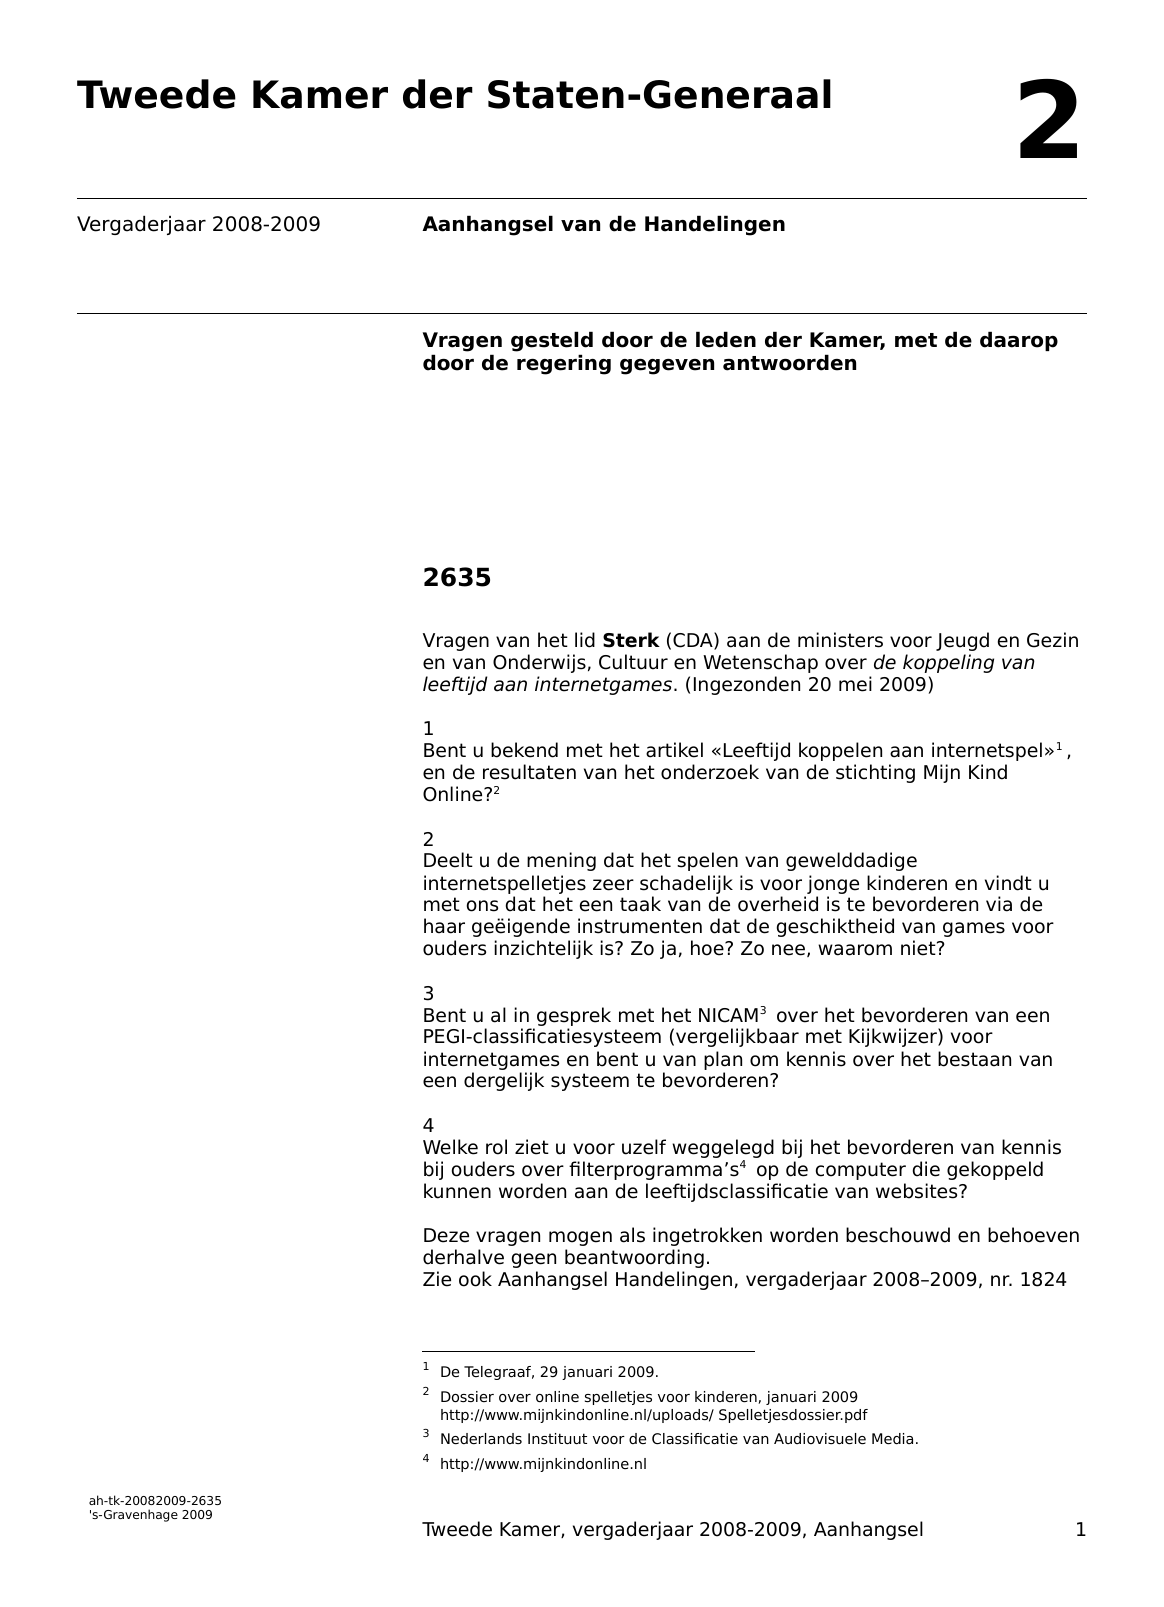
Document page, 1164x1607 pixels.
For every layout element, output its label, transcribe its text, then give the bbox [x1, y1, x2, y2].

text Bent u al in gesprek met het NICAM over het bevorderen van een PEGI-classificatiesysteem (vergelijkbaar met Kijkwijzer) voor internetgames en bent u van plan om kennis over het bestaan van een dergelijk systeem te bevorderen? [422, 1004, 1087, 1092]
table_cell Aanhangsel van de Handelingen [422, 199, 1087, 313]
text Welke rol ziet u voor uzelf weggelegd bij het bevorderen van kennis bij ouders over filterprogramma’s op de computer die gekoppeld kunnen worden aan de leeftijdsclassificatie van websites? [422, 1137, 1087, 1202]
table_cell [77, 314, 422, 375]
text De Telegraaf, 29 januari 2009. [422, 1360, 1087, 1382]
text Deelt u de mening dat het spelen van gewelddadige internetspelletjes zeer schadelijk is voor jonge kinderen en vindt u met ons dat het een taak van de overheid is te bevorderen via de haar geëigende instrumenten dat de geschiktheid van games voor ouders inzichtelijk is? Zo ja, hoe? Zo nee, waarom niet? [422, 850, 1087, 960]
table_cell Vragen gesteld door de leden der Kamer, met de daarop door de regering gegeven antwoorden [422, 314, 1087, 375]
text 2635 [422, 563, 1087, 592]
text Zie ook Aanhangsel Handelingen, vergaderjaar 2008–2009, nr. 1824 [422, 1269, 1087, 1291]
text 3 [422, 982, 1087, 1004]
text 1 [422, 718, 1087, 740]
text Bent u bekend met het artikel «Leeftijd koppelen aan internetspel», en de resultaten van het onderzoek van de stichting Mijn Kind Online? [422, 740, 1087, 806]
text Vragen van het lid Sterk (CDA) aan de ministers voor Jeugd en Gezin en van Onderwijs, Cultuur en Wetenschap over de koppeling van leeftijd aan internetgames. (Ingezonden 20 mei 2009) [422, 630, 1087, 696]
table_cell Vergaderjaar 2008-2009 [77, 199, 422, 313]
text Nederlands Instituut voor de Classificatie van Audiovisuele Media. [422, 1427, 1087, 1449]
text ah-tk-20082009-2635 [88, 1494, 323, 1508]
table_header 2 [886, 59, 1087, 198]
text 's-Gravenhage 2009 [88, 1508, 323, 1522]
table_header Tweede Kamer der Staten-Generaal [77, 59, 886, 198]
text 2 [422, 828, 1087, 850]
text Dossier over online spelletjes voor kinderen, januari 2009 http://www.mijnkindonline.nl/uploads/ Spelletjesdossier.pdf [422, 1385, 1087, 1424]
text 4 [422, 1114, 1087, 1137]
text http://www.mijnkindonline.nl [422, 1452, 1087, 1474]
text Deze vragen mogen als ingetrokken worden beschouwd en behoeven derhalve geen beantwoording. [422, 1225, 1087, 1269]
